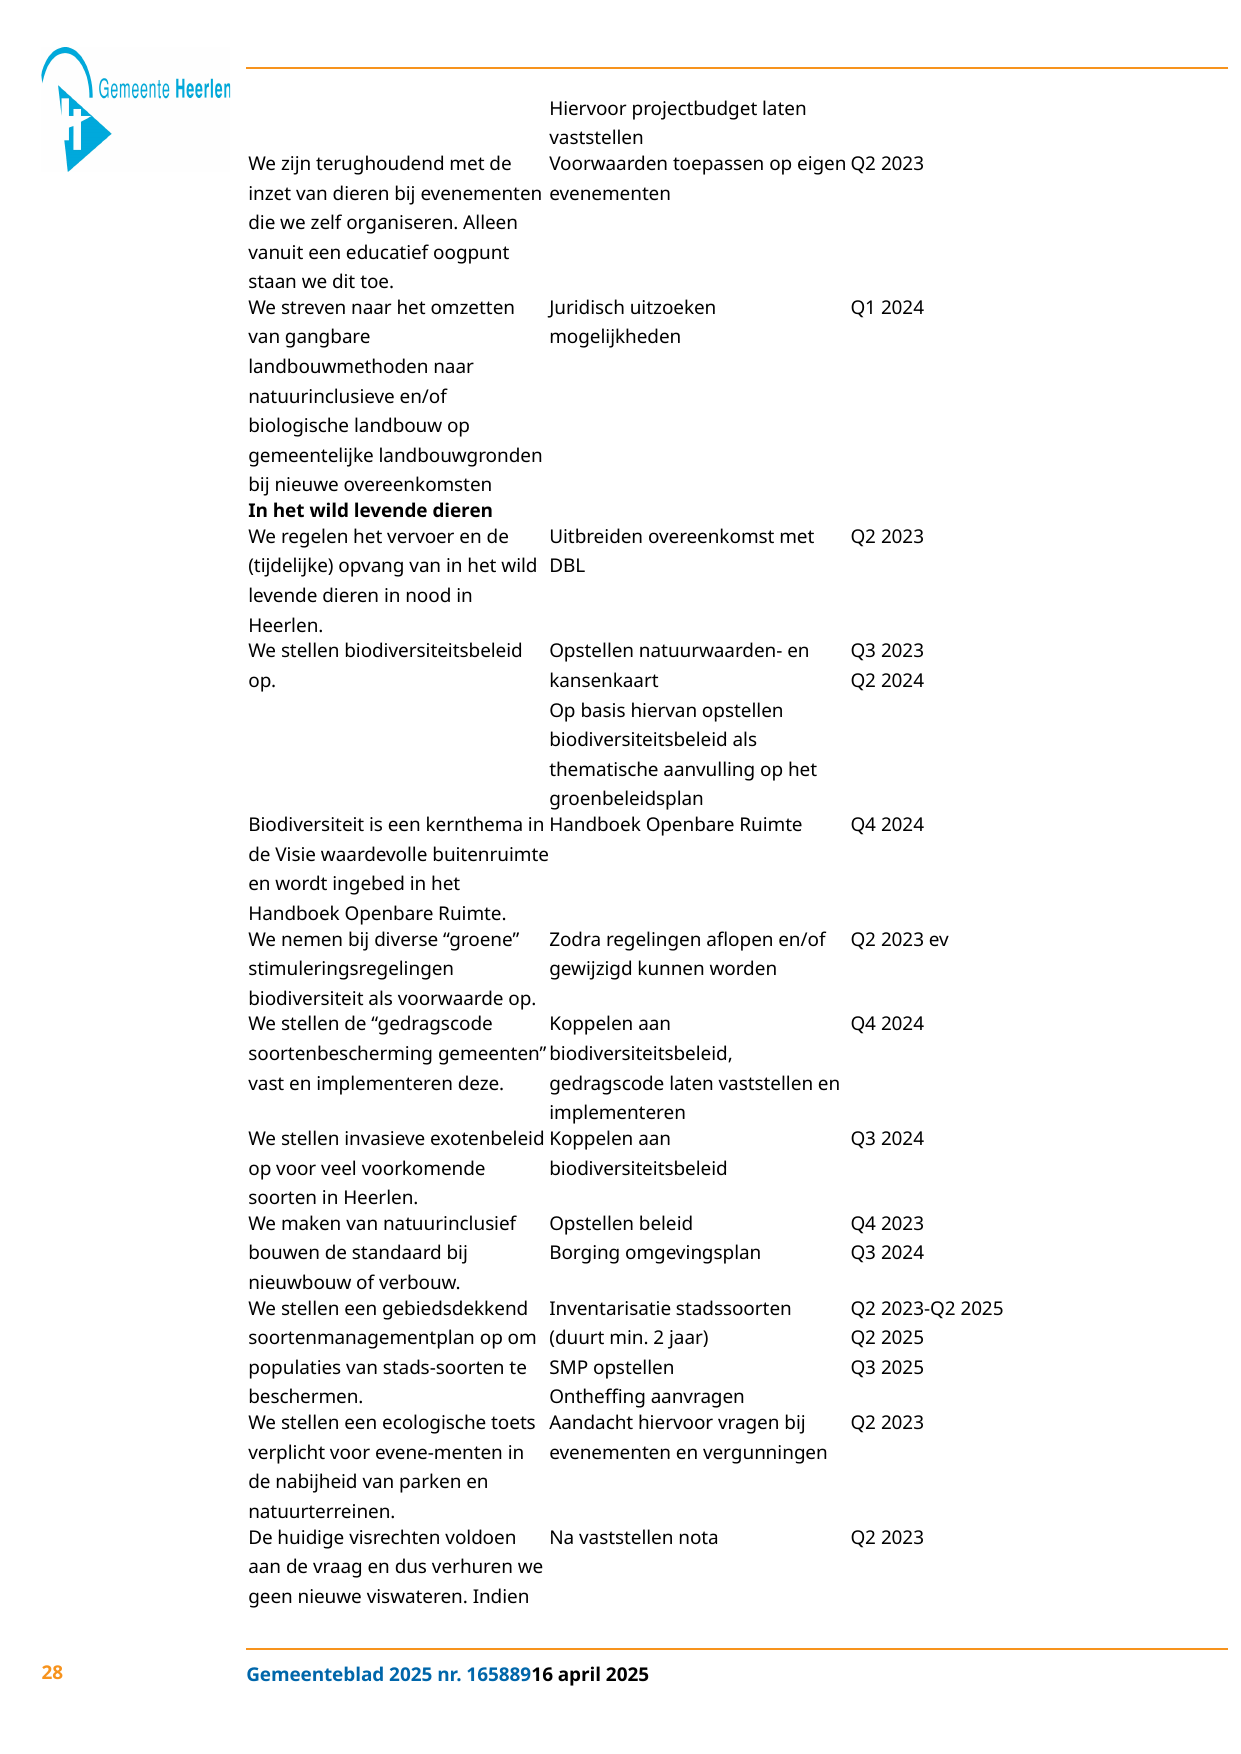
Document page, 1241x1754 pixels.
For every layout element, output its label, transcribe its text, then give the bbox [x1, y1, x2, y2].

picture [41, 47, 59, 70]
table_cell Handboek Openbare Ruimte [549, 811, 850, 926]
table_cell Q4 2024 [850, 811, 1152, 926]
table_cell Na vaststellen nota [549, 1524, 850, 1609]
table_cell Q2 2023 [850, 523, 1152, 638]
table_cell Q1 2024 [850, 294, 1152, 497]
table_cell Q3 2023 Q2 2024 [850, 638, 1152, 811]
table_cell Juridisch uitzoeken mogelijkheden [549, 294, 850, 497]
table_cell Inventarisatie stadssoorten (duurt min. 2 jaar) SMP opstellen Ontheffing aanvragen [549, 1295, 850, 1409]
table_cell We stellen een gebiedsdekkend soortenmanagementplan op om populaties van stads-soorten te beschermen. [248, 1295, 549, 1409]
table_cell Q2 2023 [850, 150, 1152, 294]
table_cell Q4 2024 [850, 1011, 1152, 1125]
table_cell Opstellen natuurwaarden- en kansenkaart Op basis hiervan opstellen biodiversiteitsbeleid als thematische aanvulling op het groenbeleidsplan [549, 638, 850, 811]
table_cell Q2 2023 [850, 1409, 1152, 1524]
table_cell Q2 2023 ev [850, 926, 1152, 1011]
table_cell We stellen de “gedragscode soortenbescherming gemeenten” vast en implementeren deze. [248, 1011, 549, 1125]
table_cell We streven naar het omzetten van gangbare landbouwmethoden naar natuurinclusieve en/of biologische landbouw op gemeentelijke landbouwgronden bij nieuwe overeenkomsten [248, 294, 549, 497]
table_cell Zodra regelingen aflopen en/of gewijzigd kunnen worden [549, 926, 850, 1011]
table_cell Koppelen aan biodiversiteitsbeleid, gedragscode laten vaststellen en implementeren [549, 1011, 850, 1125]
picture [41, 47, 231, 172]
table_cell Uitbreiden overeenkomst met DBL [549, 523, 850, 638]
table_cell Q2 2023 [850, 1524, 1152, 1609]
table_cell Q3 2024 [850, 1125, 1152, 1210]
table_cell Biodiversiteit is een kernthema in de Visie waardevolle buitenruimte en wordt ingebed in het Handboek Openbare Ruimte. [248, 811, 549, 926]
table_cell We regelen het vervoer en de (tijdelijke) opvang van in het wild levende dieren in nood in Heerlen. [248, 523, 549, 638]
table_cell We zijn terughoudend met de inzet van dieren bij evenementen die we zelf organiseren. Alleen vanuit een educatief oogpunt staan we dit toe. [248, 150, 549, 294]
table_cell We nemen bij diverse “groene” stimuleringsregelingen biodiversiteit als voorwaarde op. [248, 926, 549, 1011]
table_cell We maken van natuurinclusief bouwen de standaard bij nieuwbouw of verbouw. [248, 1210, 549, 1295]
table_cell We stellen een ecologische toets verplicht voor evene-menten in de nabijheid van parken en natuurterreinen. [248, 1409, 549, 1524]
table_cell Voorwaarden toepassen op eigen evenementen [549, 150, 850, 294]
table_cell We stellen biodiversiteitsbeleid op. [248, 638, 549, 811]
table_cell In het wild levende dieren [248, 498, 1152, 523]
table_cell De huidige visrechten voldoen aan de vraag en dus verhuren we geen nieuwe viswateren. Indien [248, 1524, 549, 1609]
table_cell We stellen invasieve exotenbeleid op voor veel voorkomende soorten in Heerlen. [248, 1125, 549, 1210]
table_cell [850, 95, 1152, 150]
table_cell Q2 2023-Q2 2025 Q2 2025 Q3 2025 [850, 1295, 1152, 1409]
table_cell Aandacht hiervoor vragen bij evenementen en vergunningen [549, 1409, 850, 1524]
table_cell [248, 95, 549, 150]
table_cell Koppelen aan biodiversiteitsbeleid [549, 1125, 850, 1210]
table_cell Q4 2023 Q3 2024 [850, 1210, 1152, 1295]
table_cell Opstellen beleid Borging omgevingsplan [549, 1210, 850, 1295]
table_cell Hiervoor projectbudget laten vaststellen [549, 95, 850, 150]
